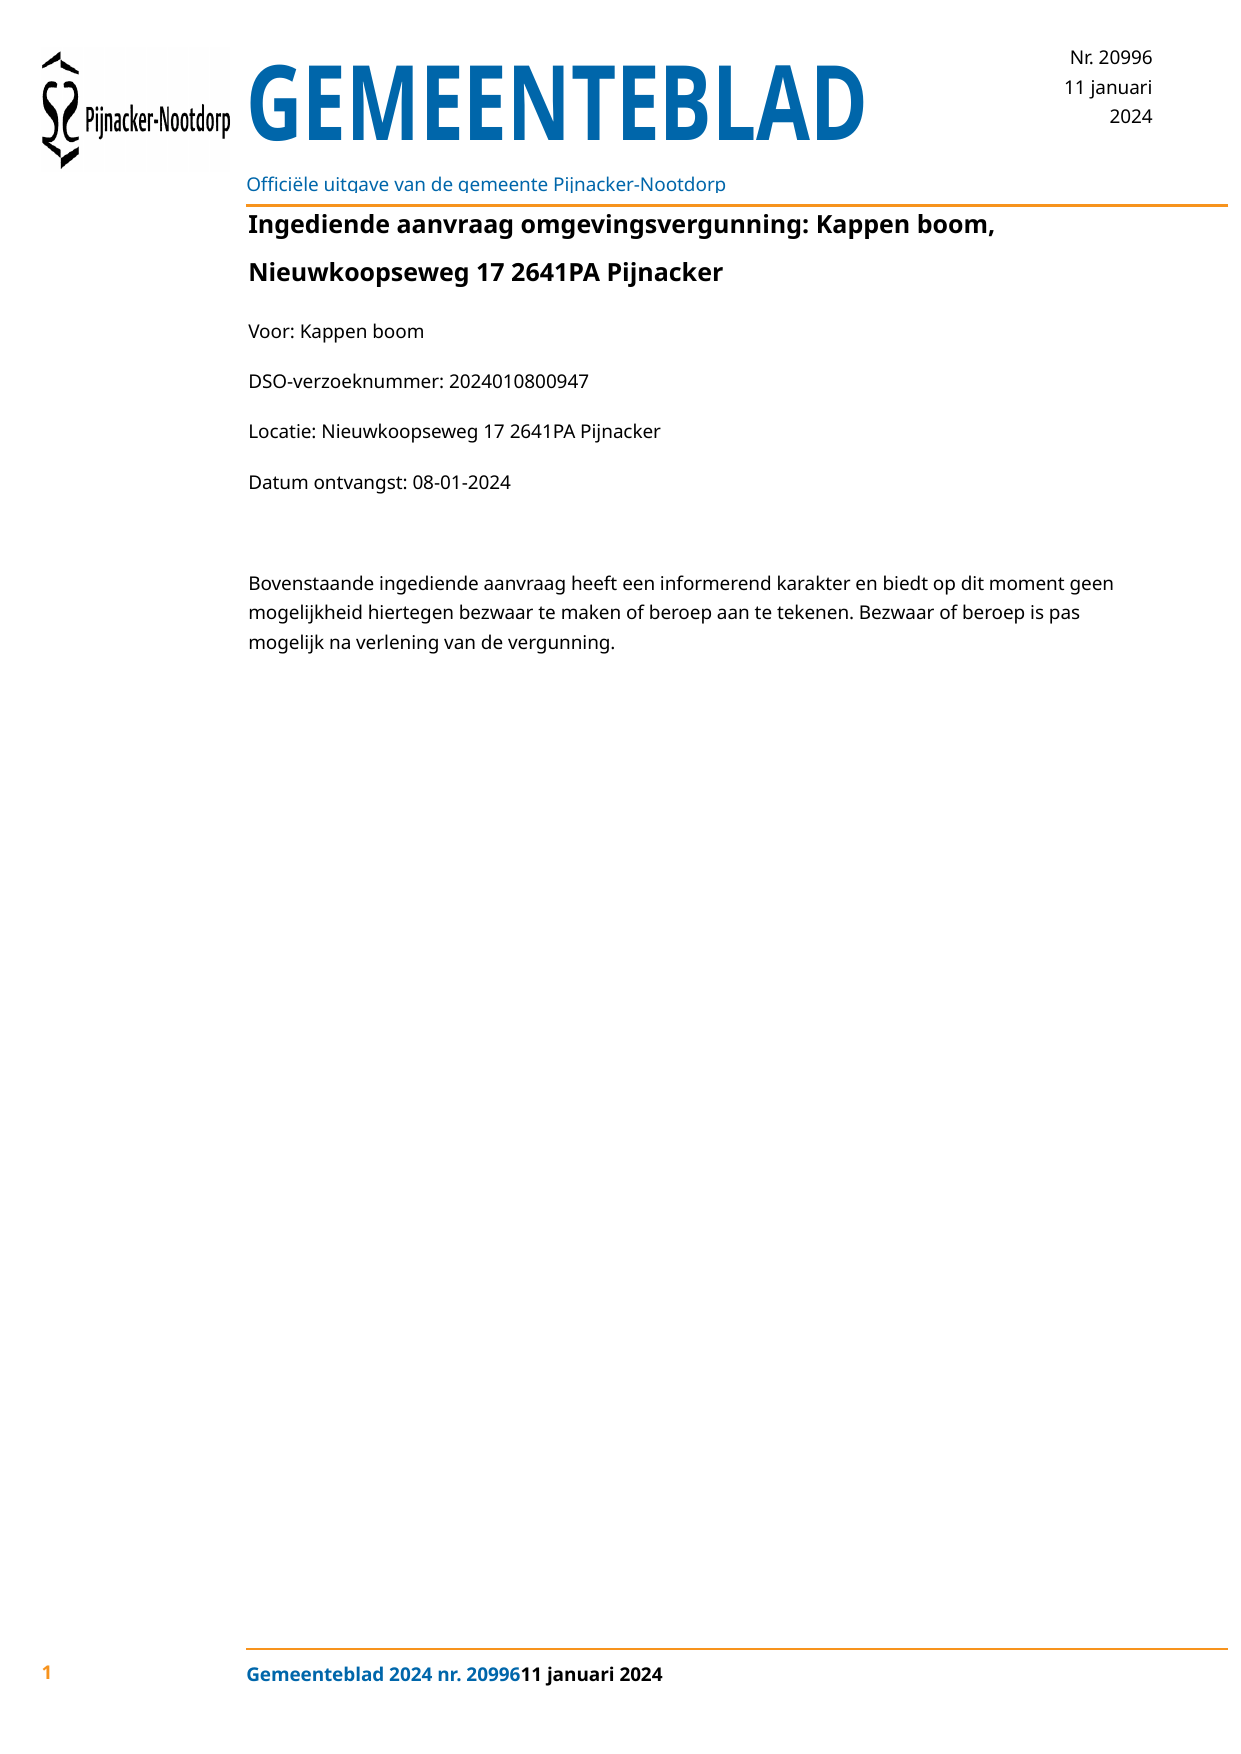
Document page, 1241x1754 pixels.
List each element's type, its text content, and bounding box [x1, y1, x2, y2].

text DSO-verzoeknummer: 2024010800947 [248, 368, 1152, 394]
text Ingediende aanvraag omgevingsvergunning: Kappen boom, Nieuwkoopseweg 17 2641PA Pijnacker [248, 207, 1152, 288]
text Datum ontvangst: 08-01-2024 [248, 469, 1152, 495]
text Locatie: Nieuwkoopseweg 17 2641PA Pijnacker [248, 419, 1152, 444]
text Bovenstaande ingediende aanvraag heeft een informerend karakter en biedt op dit moment geen mogelijkheid hiertegen bezwaar te maken of beroep aan te tekenen. Bezwaar of beroep is pas mogelijk na verlening van de vergunning. [248, 570, 1152, 655]
text Voor: Kappen boom [248, 318, 1152, 344]
picture [41, 47, 231, 172]
